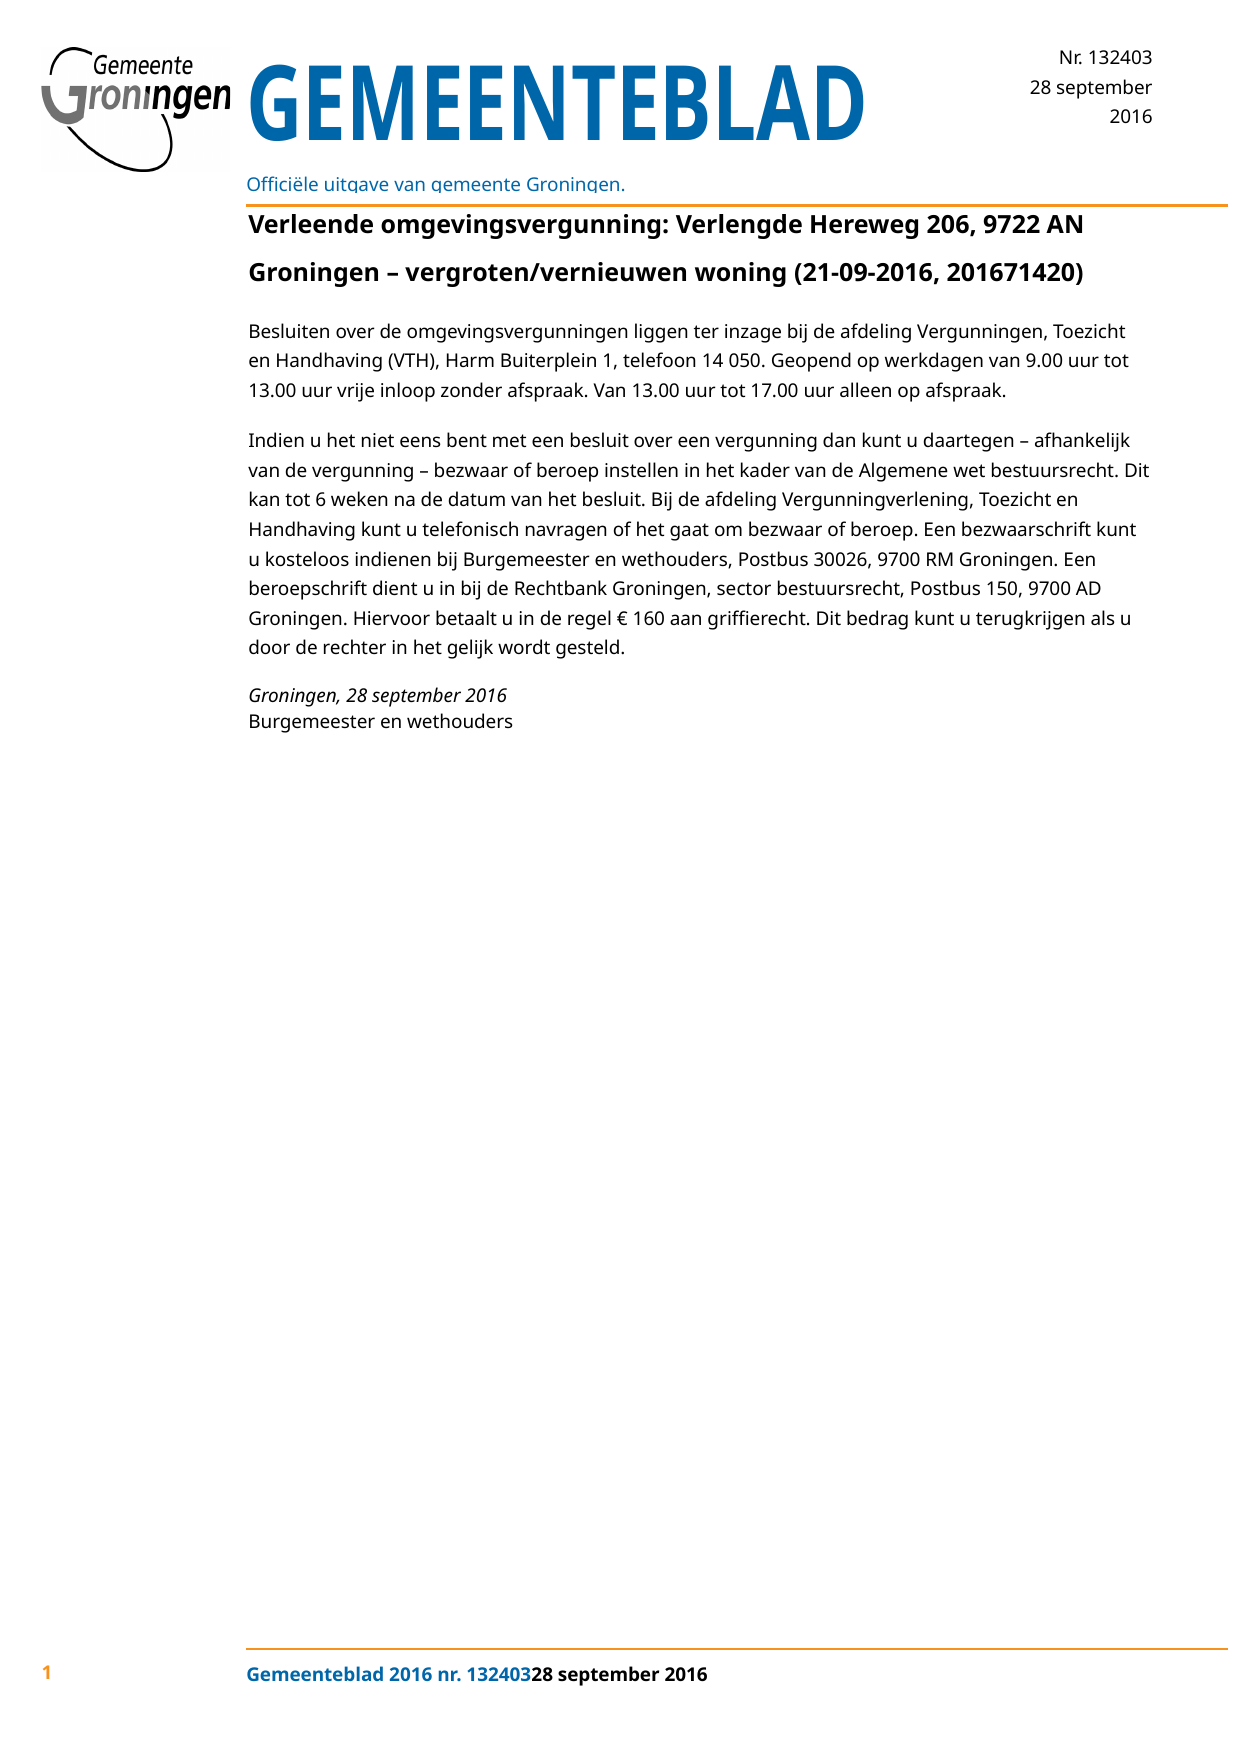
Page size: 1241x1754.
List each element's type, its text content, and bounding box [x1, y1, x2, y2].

text Groningen, 28 september 2016 [248, 682, 1152, 708]
text Verleende omgevingsvergunning: Verlengde Hereweg 206, 9722 AN Groningen – vergroten/vernieuwen woning (21-09-2016, 201671420) [248, 207, 1152, 288]
text Indien u het niet eens bent met een besluit over een vergunning dan kunt u daartegen – afhankelijk van de vergunning – bezwaar of beroep instellen in het kader van de Algemene wet bestuursrecht. Dit kan tot 6 weken na de datum van het besluit. Bij de afdeling Vergunningverlening, Toezicht en Handhaving kunt u telefonisch navragen of het gaat om bezwaar of beroep. Een bezwaarschrift kunt u kosteloos indienen bij Burgemeester en wethouders, Postbus 30026, 9700 RM Groningen. Een beroepschrift dient u in bij de Rechtbank Groningen, sector bestuursrecht, Postbus 150, 9700 AD Groningen. Hiervoor betaalt u in de regel € 160 aan griffierecht. Dit bedrag kunt u terugkrijgen als u door de rechter in het gelijk wordt gesteld. [248, 427, 1152, 660]
picture [41, 47, 231, 172]
text Besluiten over de omgevingsvergunningen liggen ter inzage bij de afdeling Vergunningen, Toezicht en Handhaving (VTH), Harm Buiterplein 1, telefoon 14 050. Geopend op werkdagen van 9.00 uur tot 13.00 uur vrije inloop zonder afspraak. Van 13.00 uur tot 17.00 uur alleen op afspraak. [248, 318, 1152, 403]
text Burgemeester en wethouders [248, 708, 1152, 734]
